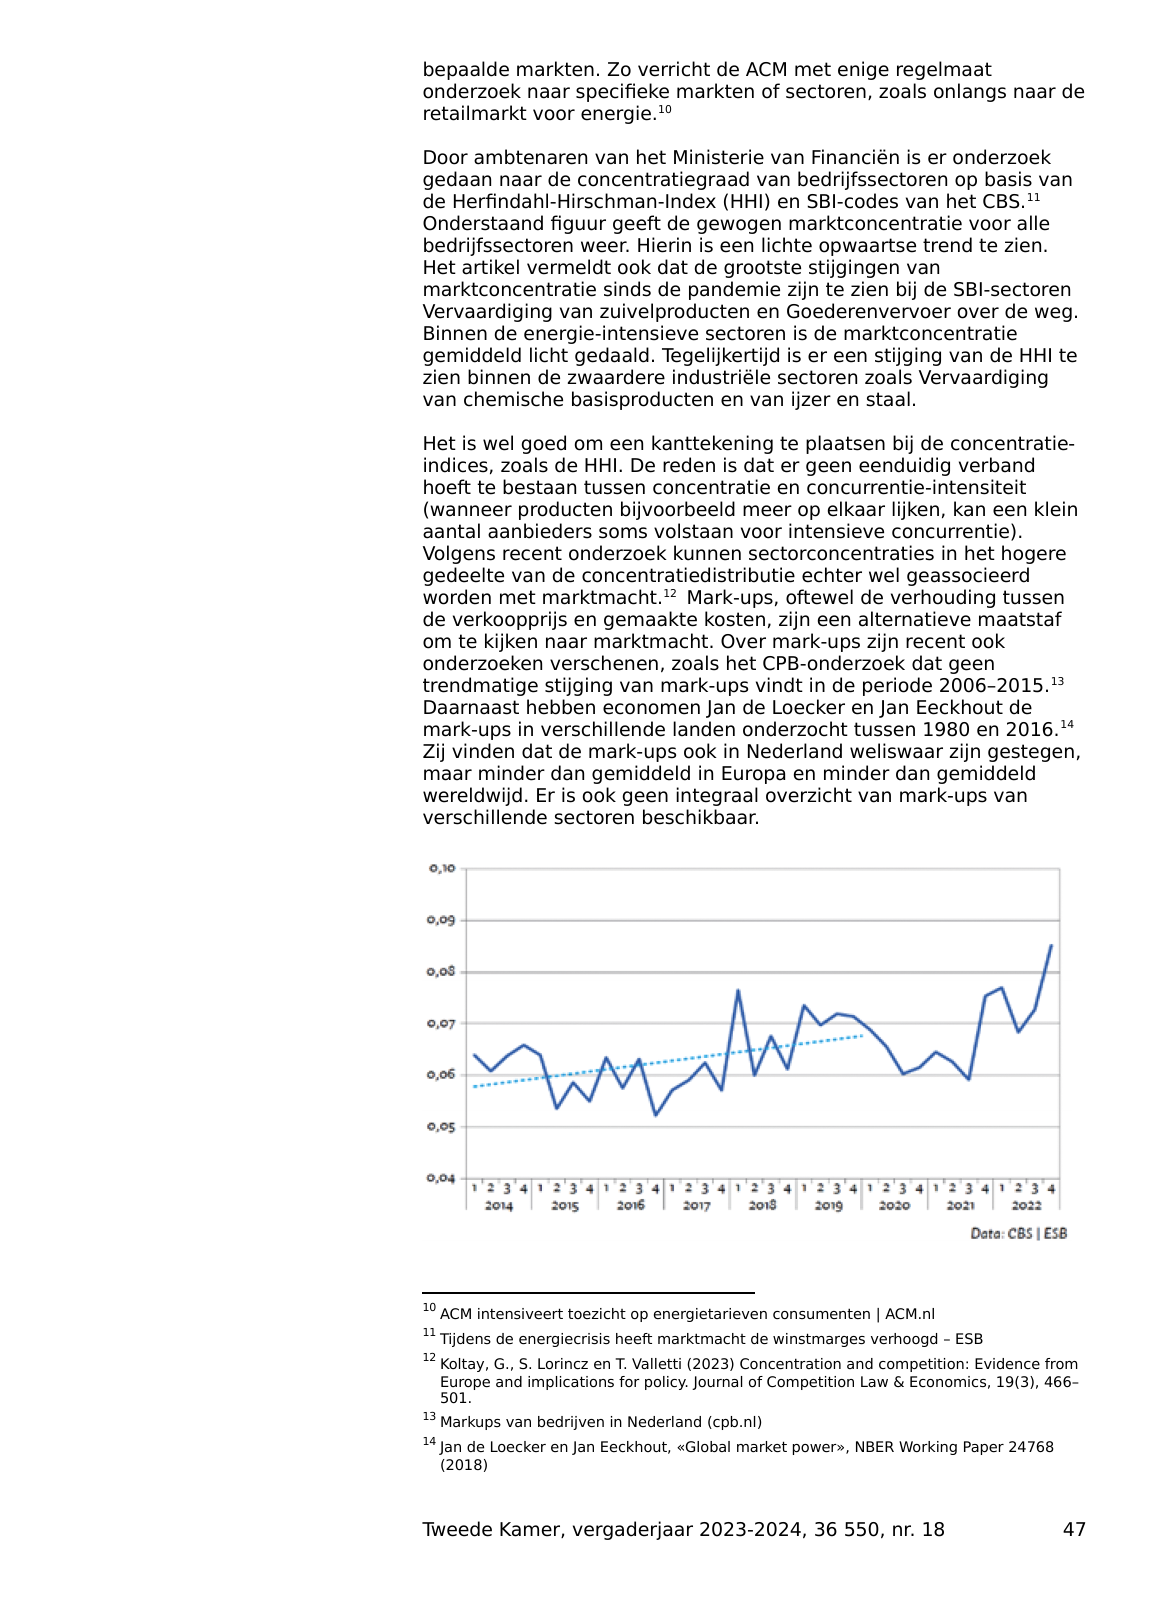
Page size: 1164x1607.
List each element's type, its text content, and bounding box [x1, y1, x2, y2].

text Het is wel goed om een kanttekening te plaatsen bij de concentratie-indices, zoals de HHI. De reden is dat er geen eenduidig verband hoeft te bestaan tussen concentratie en concurrentie-intensiteit (wanneer producten bijvoorbeeld meer op elkaar lijken, kan een klein aantal aanbieders soms volstaan voor intensieve concurrentie). Volgens recent onderzoek kunnen sectorconcentraties in het hogere gedeelte van de concentratiedistributie echter wel geassocieerd worden met marktmacht. Mark-ups, oftewel de verhouding tussen de verkoopprijs en gemaakte kosten, zijn een alternatieve maatstaf om te kijken naar marktmacht. Over mark-ups zijn recent ook onderzoeken verschenen, zoals het CPB-onderzoek dat geen trendmatige stijging van mark-ups vindt in de periode 2006–2015. Daarnaast hebben economen Jan de Loecker en Jan Eeckhout de mark-ups in verschillende landen onderzocht tussen 1980 en 2016. Zij vinden dat de mark-ups ook in Nederland weliswaar zijn gestegen, maar minder dan gemiddeld in Europa en minder dan gemiddeld wereldwijd. Er is ook geen integraal overzicht van mark-ups van verschillende sectoren beschikbaar. [422, 433, 1087, 829]
text Tijdens de energiecrisis heeft marktmacht de winstmarges verhoogd – ESB [422, 1327, 1087, 1349]
text Jan de Loecker en Jan Eeckhout, «Global market power», NBER Working Paper 24768 (2018) [422, 1435, 1087, 1474]
text Door ambtenaren van het Ministerie van Financiën is er onderzoek gedaan naar de concentratiegraad van bedrijfssectoren op basis van de Herfindahl-Hirschman-Index (HHI) en SBI-codes van het CBS. Onderstaand figuur geeft de gewogen marktconcentratie voor alle bedrijfssectoren weer. Hierin is een lichte opwaartse trend te zien. Het artikel vermeldt ook dat de grootste stijgingen van marktconcentratie sinds de pandemie zijn te zien bij de SBI-sectoren Vervaardiging van zuivelproducten en Goederenvervoer over de weg. Binnen de energie-intensieve sectoren is de marktconcentratie gemiddeld licht gedaald. Tegelijkertijd is er een stijging van de HHI te zien binnen de zwaardere industriële sectoren zoals Vervaardiging van chemische basisproducten en van ijzer en staal. [422, 147, 1087, 411]
text bepaalde markten. Zo verricht de ACM met enige regelmaat onderzoek naar specifieke markten of sectoren, zoals onlangs naar de retailmarkt voor energie. [422, 59, 1087, 125]
text Markups van bedrijven in Nederland (cpb.nl) [422, 1410, 1087, 1432]
picture [422, 851, 1072, 1241]
text ACM intensiveert toezicht op energietarieven consumenten | ACM.nl [422, 1302, 1087, 1324]
text Koltay, G., S. Lorincz en T. Valletti (2023) Concentration and competition: Evidence from Europe and implications for policy. Journal of Competition Law & Economics, 19(3), 466–501. [422, 1352, 1087, 1407]
